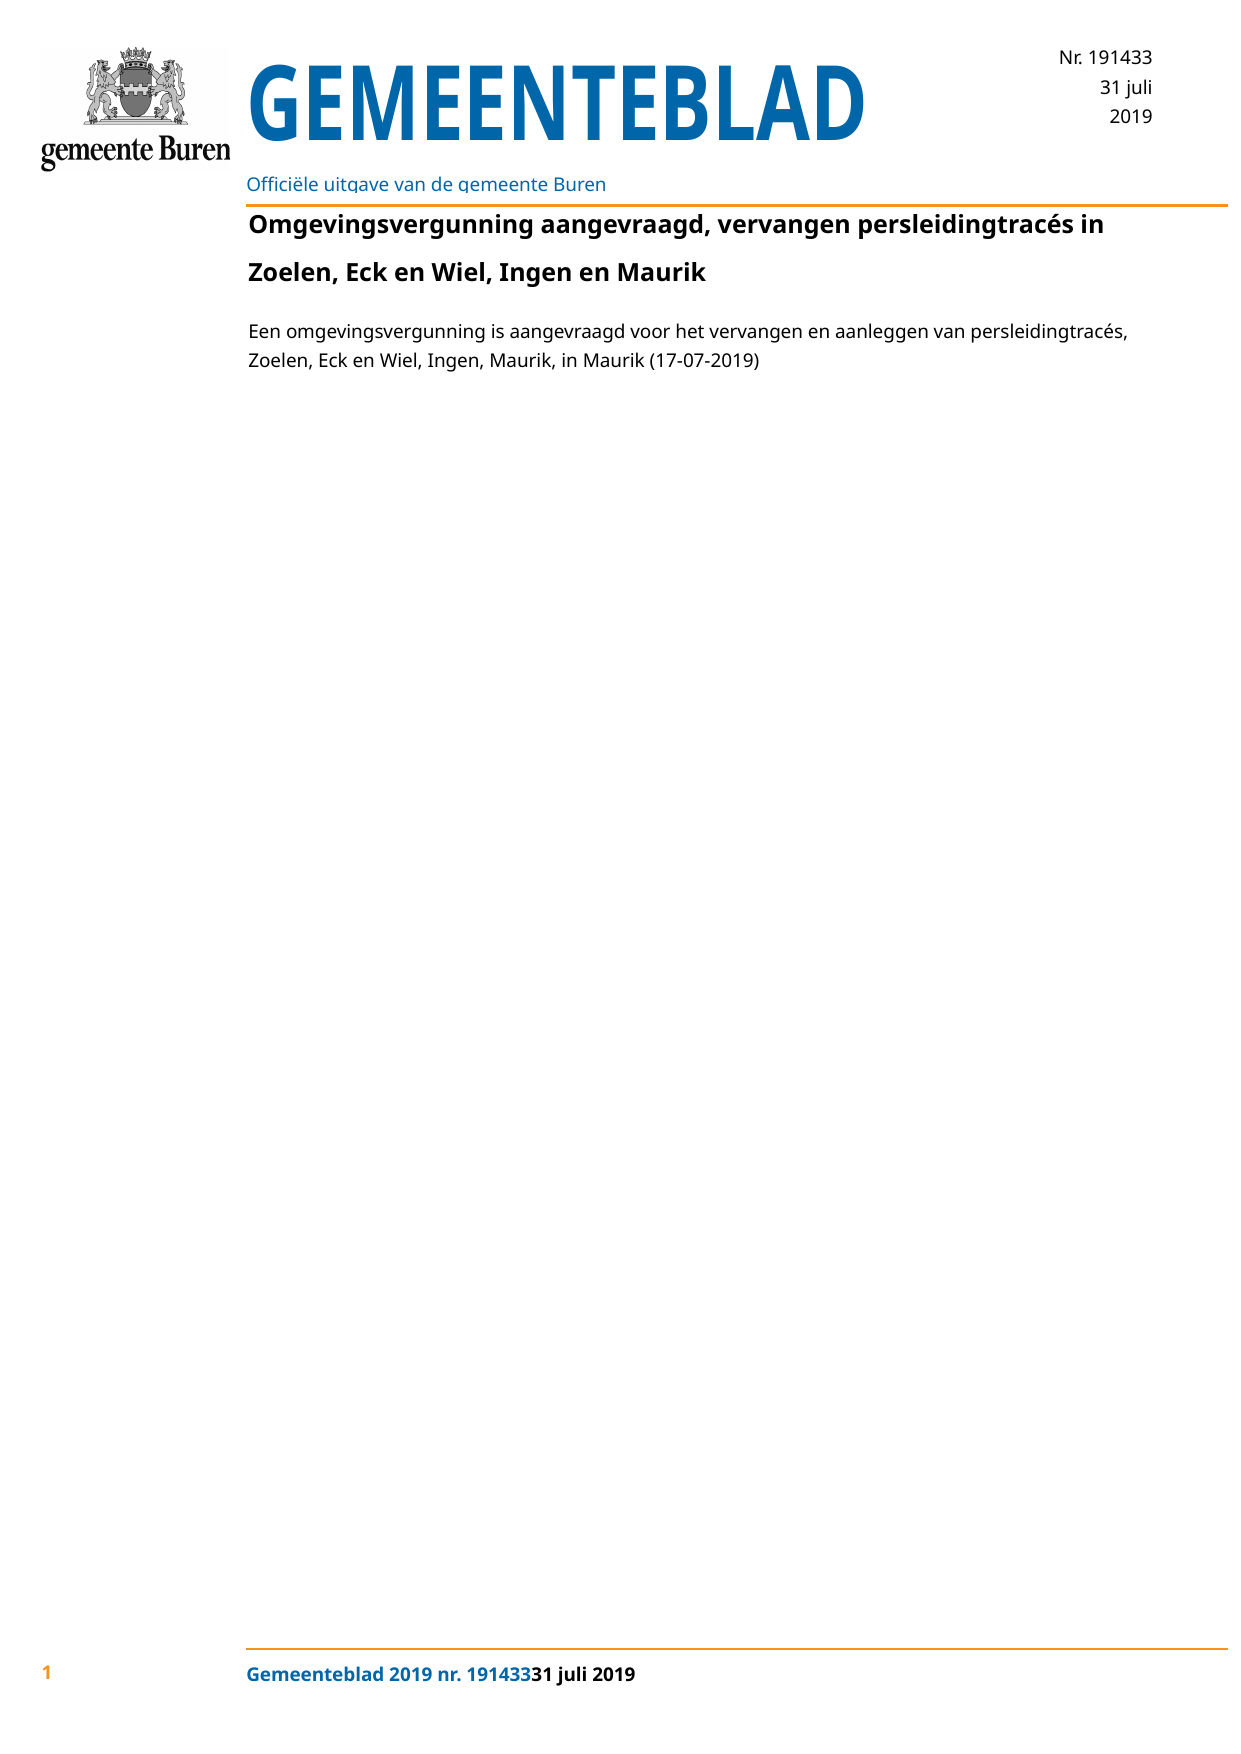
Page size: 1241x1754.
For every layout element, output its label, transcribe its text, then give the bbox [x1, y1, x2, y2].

text Omgevingsvergunning aangevraagd, vervangen persleidingtracés in Zoelen, Eck en Wiel, Ingen en Maurik [248, 207, 1152, 288]
picture [41, 47, 231, 172]
text Een omgevingsvergunning is aangevraagd voor het vervangen en aanleggen van persleidingtracés, Zoelen, Eck en Wiel, Ingen, Maurik, in Maurik (17-07-2019) [248, 318, 1152, 373]
